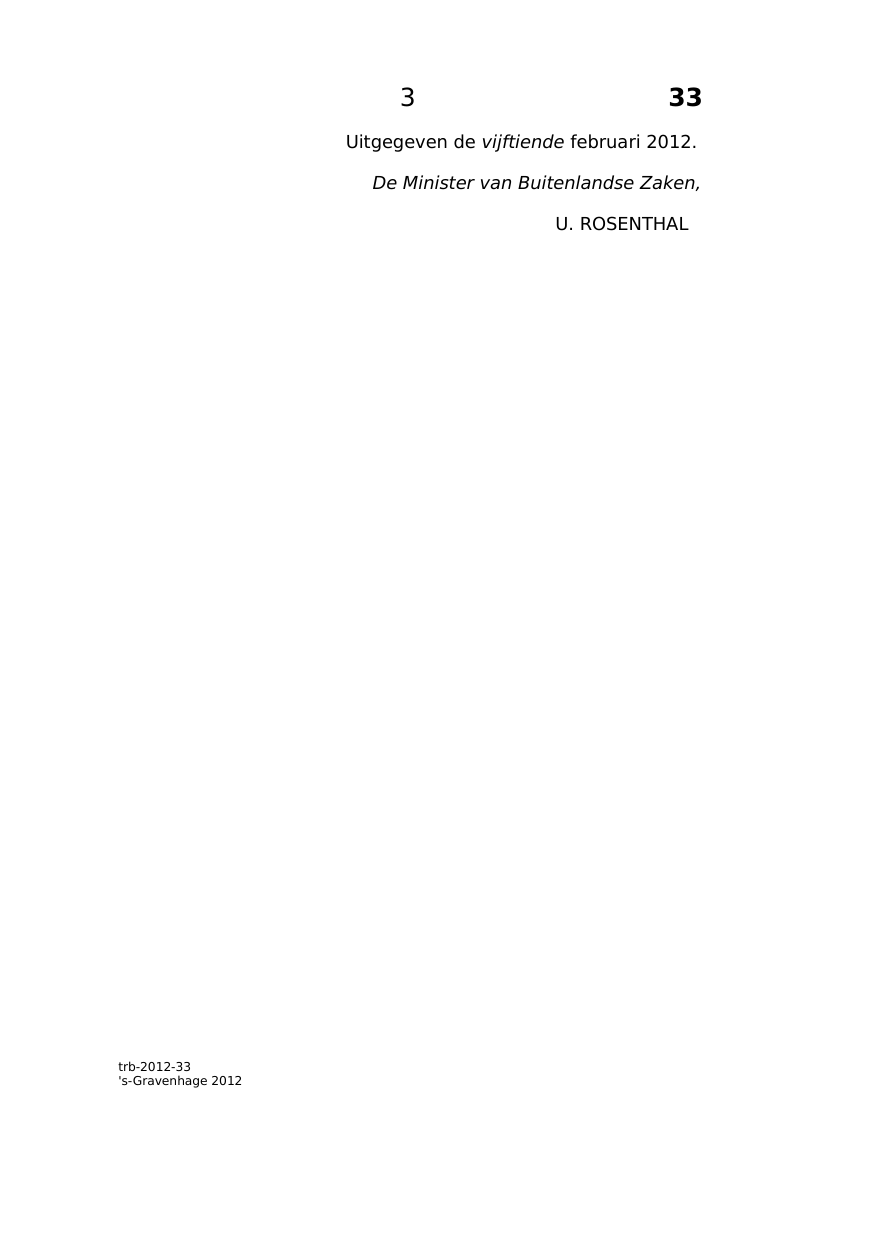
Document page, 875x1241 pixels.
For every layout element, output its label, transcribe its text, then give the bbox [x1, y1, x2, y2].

text Uitgegeven de vijftiende februari 2012. [118, 132, 703, 153]
text 's-Gravenhage 2012 [118, 1074, 352, 1088]
text trb-2012-33 [118, 1060, 352, 1074]
text De Minister van Buitenlandse Zaken, U. ROSENTHAL [118, 173, 703, 235]
